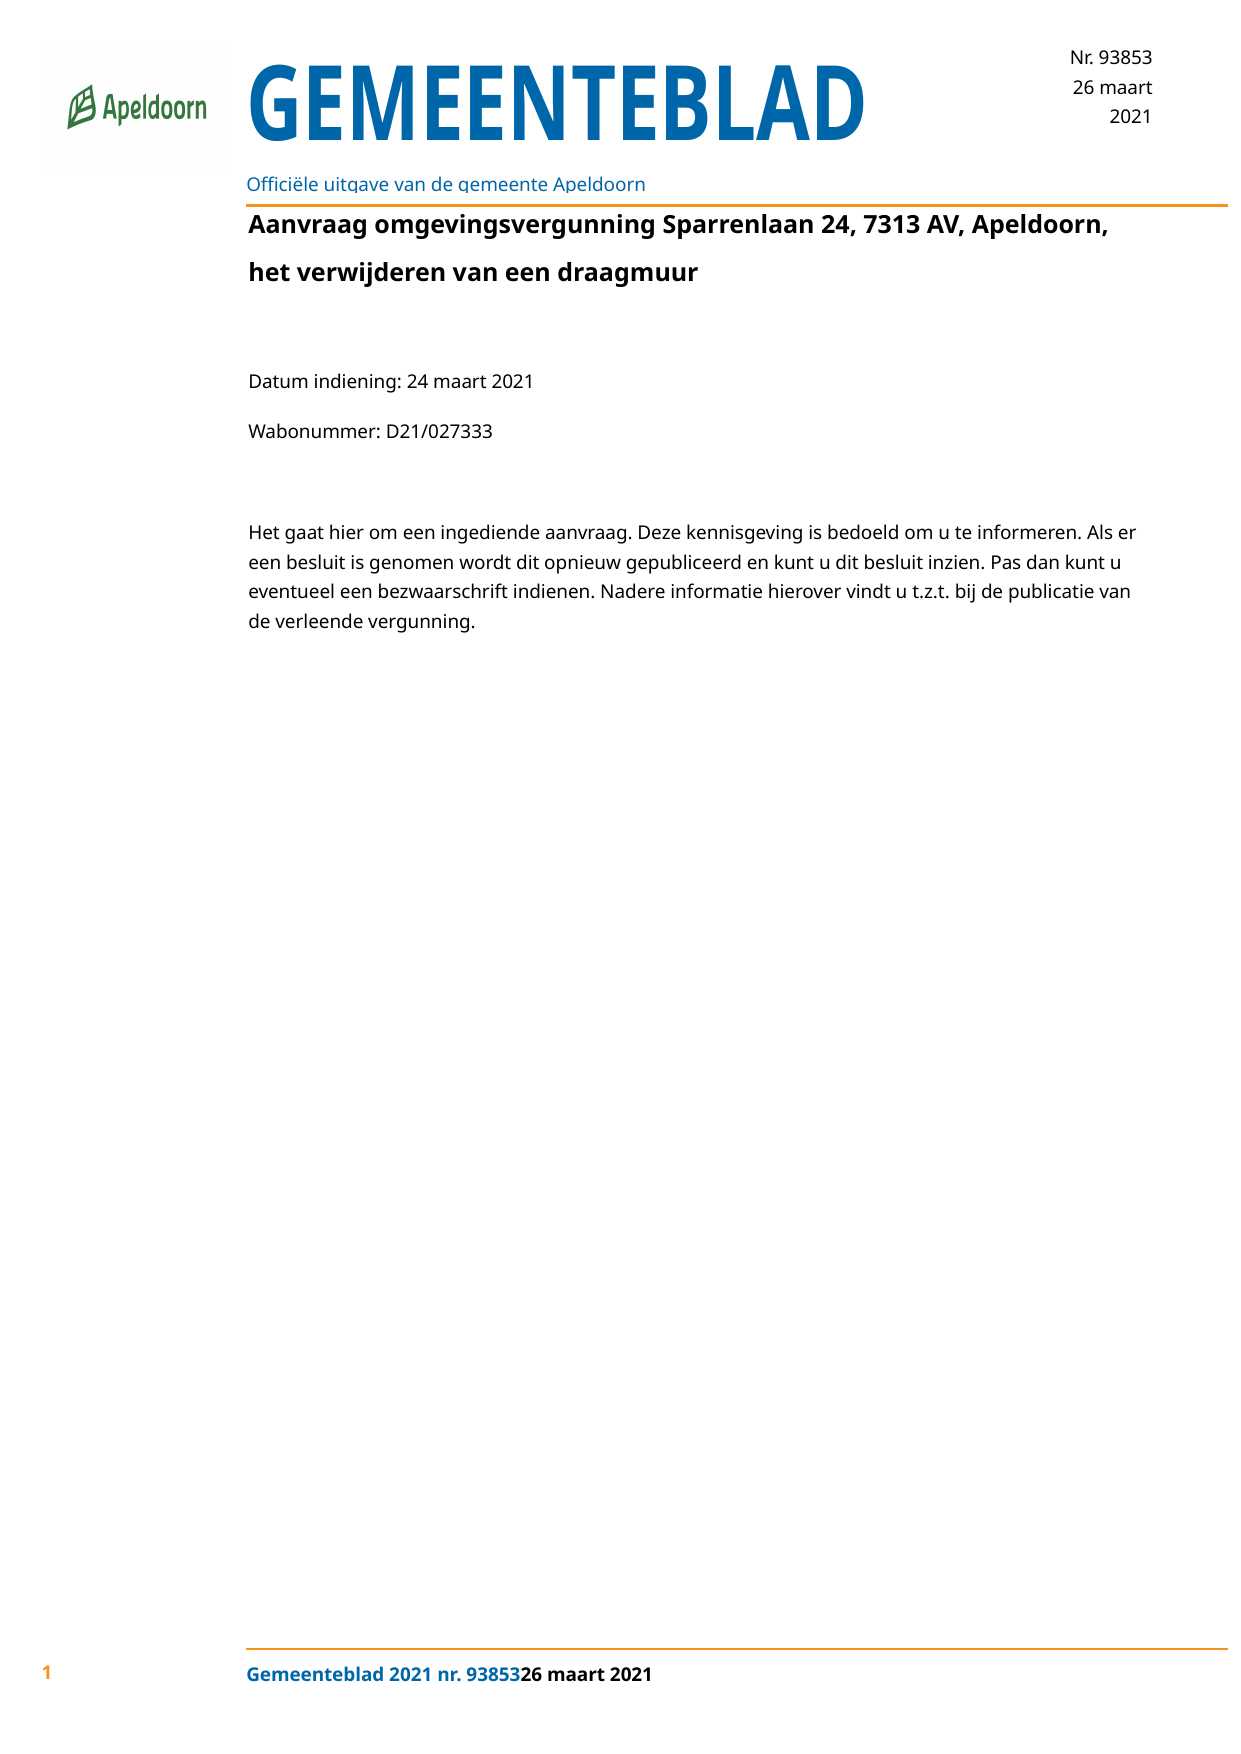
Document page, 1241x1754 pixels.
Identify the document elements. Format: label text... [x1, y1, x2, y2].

text Het gaat hier om een ingediende aanvraag. Deze kennisgeving is bedoeld om u te informeren. Als er een besluit is genomen wordt dit opnieuw gepubliceerd en kunt u dit besluit inzien. Pas dan kunt u eventueel een bezwaarschrift indienen. Nadere informatie hierover vindt u t.z.t. bij de publicatie van de verleende vergunning. [248, 519, 1152, 634]
text Wabonummer: D21/027333 [248, 419, 1152, 444]
picture [41, 47, 231, 172]
text Aanvraag omgevingsvergunning Sparrenlaan 24, 7313 AV, Apeldoorn, het verwijderen van een draagmuur [248, 207, 1152, 288]
text Datum indiening: 24 maart 2021 [248, 368, 1152, 394]
